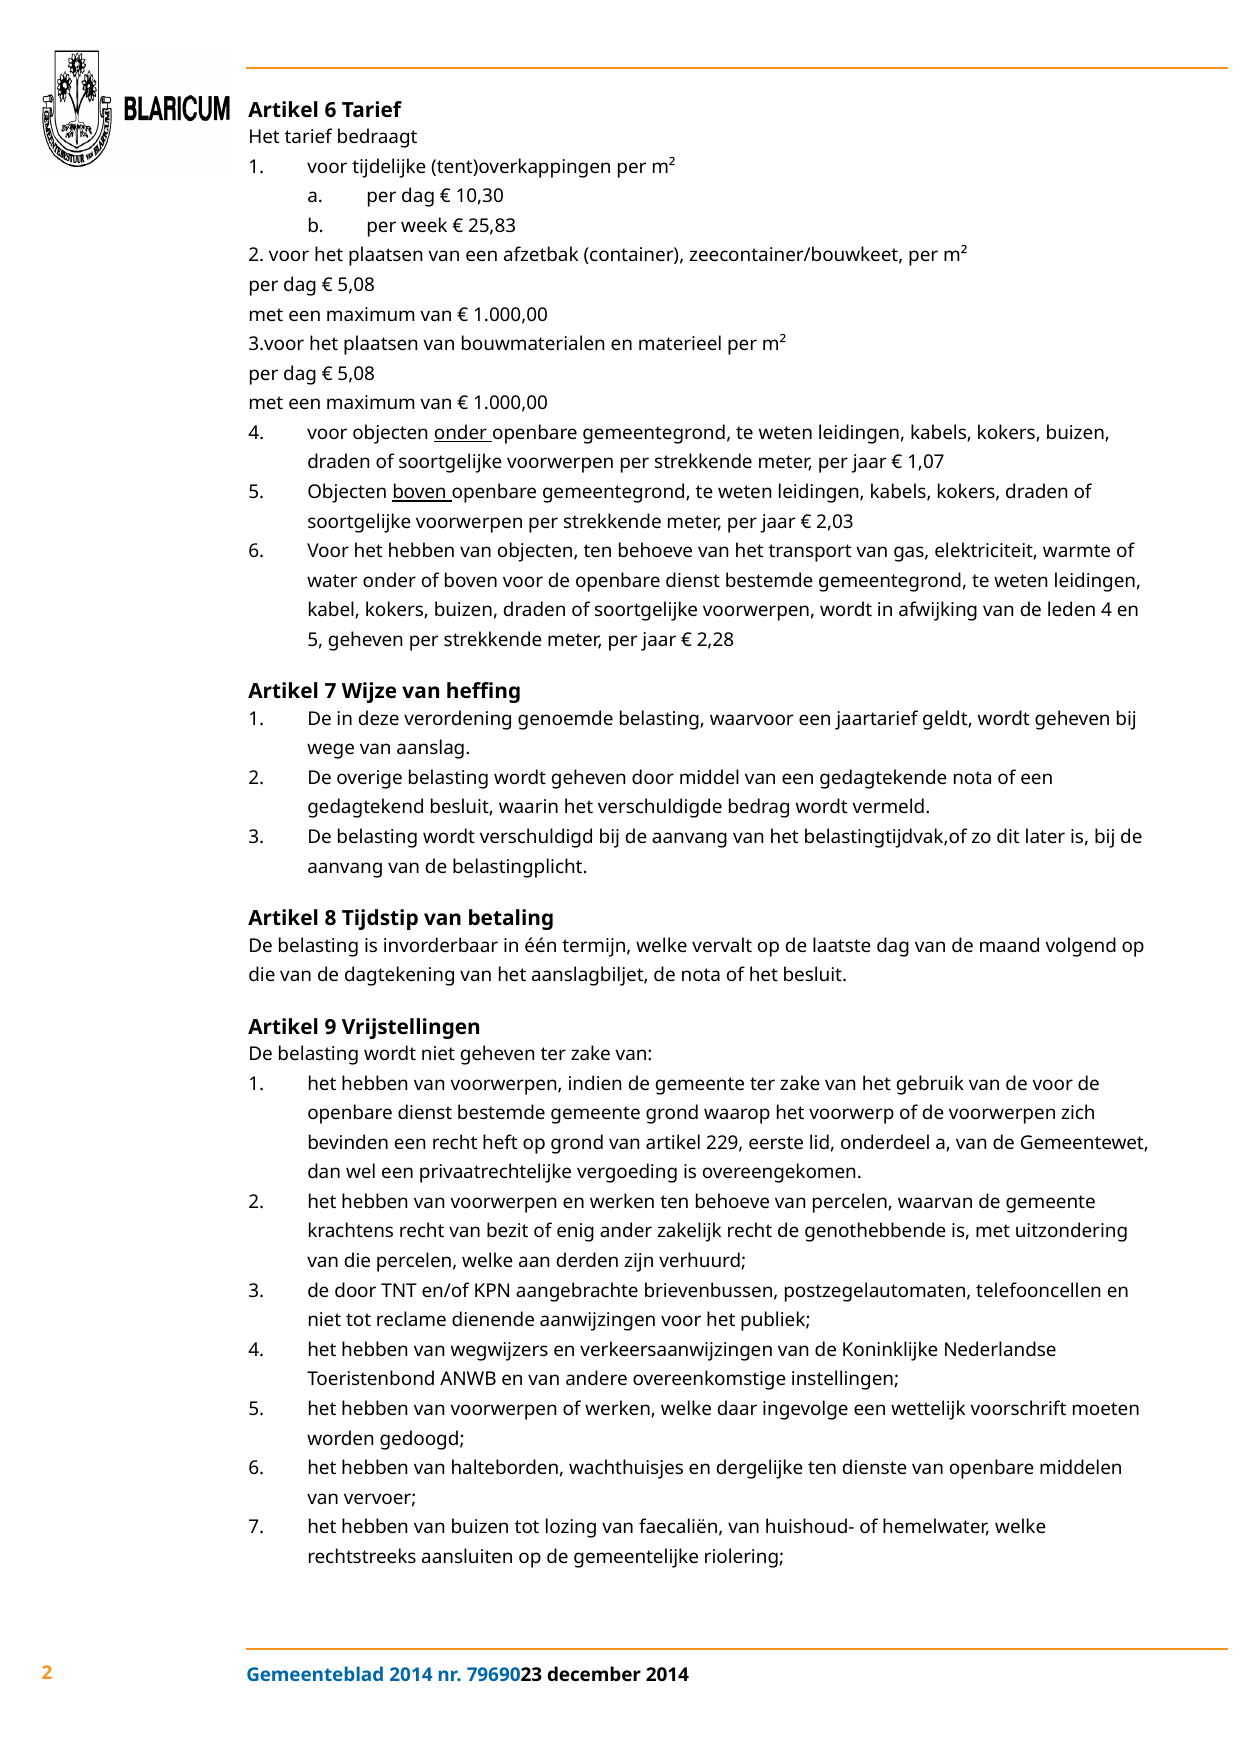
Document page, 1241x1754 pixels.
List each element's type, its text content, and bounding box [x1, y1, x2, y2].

list voor objecten onder openbare gemeentegrond, te weten leidingen, kabels, kokers, buizen, draden of soortgelijke voorwerpen per strekkende meter, per jaar € 1,07 [248, 419, 1152, 474]
text De belasting wordt niet geheven ter zake van: [248, 1040, 1152, 1066]
list het hebben van voorwerpen of werken, welke daar ingevolge een wettelijk voorschrift moeten worden gedoogd; [248, 1395, 1152, 1451]
text per dag € 5,08 [248, 271, 1152, 297]
text Het tarief bedraagt [248, 123, 1152, 149]
list het hebben van buizen tot lozing van faecaliën, van huishoud- of hemelwater, welke rechtstreeks aansluiten op de gemeentelijke riolering; [248, 1513, 1152, 1569]
text 3.voor het plaatsen van bouwmaterialen en materieel per m² [248, 330, 1152, 356]
text 2. voor het plaatsen van een afzetbak (container), zeecontainer/bouwkeet, per m² [248, 242, 1152, 267]
list per week € 25,83 [307, 212, 1152, 238]
list het hebben van voorwerpen en werken ten behoeve van percelen, waarvan de gemeente krachtens recht van bezit of enig ander zakelijk recht de genothebbende is, met uitzondering van die percelen, welke aan derden zijn verhuurd; [248, 1188, 1152, 1273]
list de door TNT en/of KPN aangebrachte brievenbussen, postzegelautomaten, telefooncellen en niet tot reclame dienende aanwijzingen voor het publiek; [248, 1277, 1152, 1332]
list voor tijdelijke (tent)overkappingen per m² [248, 153, 1152, 178]
text Artikel 7 Wijze van heffing [248, 677, 1152, 705]
picture [41, 47, 231, 172]
text met een maximum van € 1.000,00 [248, 301, 1152, 326]
text Artikel 6 Tarief [248, 95, 1152, 123]
list het hebben van voorwerpen, indien de gemeente ter zake van het gebruik van de voor de openbare dienst bestemde gemeente grond waarop het voorwerp of de voorwerpen zich bevinden een recht heft op grond van artikel 229, eerste lid, onderdeel a, van de Gemeentewet, dan wel een privaatrechtelijke vergoeding is overeengekomen. [248, 1070, 1152, 1184]
list het hebben van halteborden, wachthuisjes en dergelijke ten dienste van openbare middelen van vervoer; [248, 1454, 1152, 1510]
list Objecten boven openbare gemeentegrond, te weten leidingen, kabels, kokers, draden of soortgelijke voorwerpen per strekkende meter, per jaar € 2,03 [248, 478, 1152, 533]
text per dag € 5,08 [248, 360, 1152, 386]
list Voor het hebben van objecten, ten behoeve van het transport van gas, elektriciteit, warmte of water onder of boven voor de openbare dienst bestemde gemeentegrond, te weten leidingen, kabel, kokers, buizen, draden of soortgelijke voorwerpen, wordt in afwijking van de leden 4 en 5, geheven per strekkende meter, per jaar € 2,28 [248, 537, 1152, 652]
text Artikel 8 Tijdstip van betaling [248, 903, 1152, 932]
list De overige belasting wordt geheven door middel van een gedagtekende nota of een gedagtekend besluit, waarin het verschuldigde bedrag wordt vermeld. [248, 764, 1152, 819]
text Artikel 9 Vrijstellingen [248, 1012, 1152, 1040]
list De in deze verordening genoemde belasting, waarvoor een jaartarief geldt, wordt geheven bij wege van aanslag. [248, 705, 1152, 760]
list per dag € 10,30 [307, 182, 1152, 208]
text De belasting is invorderbaar in één termijn, welke vervalt op de laatste dag van de maand volgend op die van de dagtekening van het aanslagbiljet, de nota of het besluit. [248, 932, 1152, 987]
list het hebben van wegwijzers en verkeersaanwijzingen van de Koninklijke Nederlandse Toeristenbond ANWB en van andere overeenkomstige instellingen; [248, 1336, 1152, 1391]
list De belasting wordt verschuldigd bij de aanvang van het belastingtijdvak,of zo dit later is, bij de aanvang van de belastingplicht. [248, 823, 1152, 879]
text met een maximum van € 1.000,00 [248, 389, 1152, 415]
